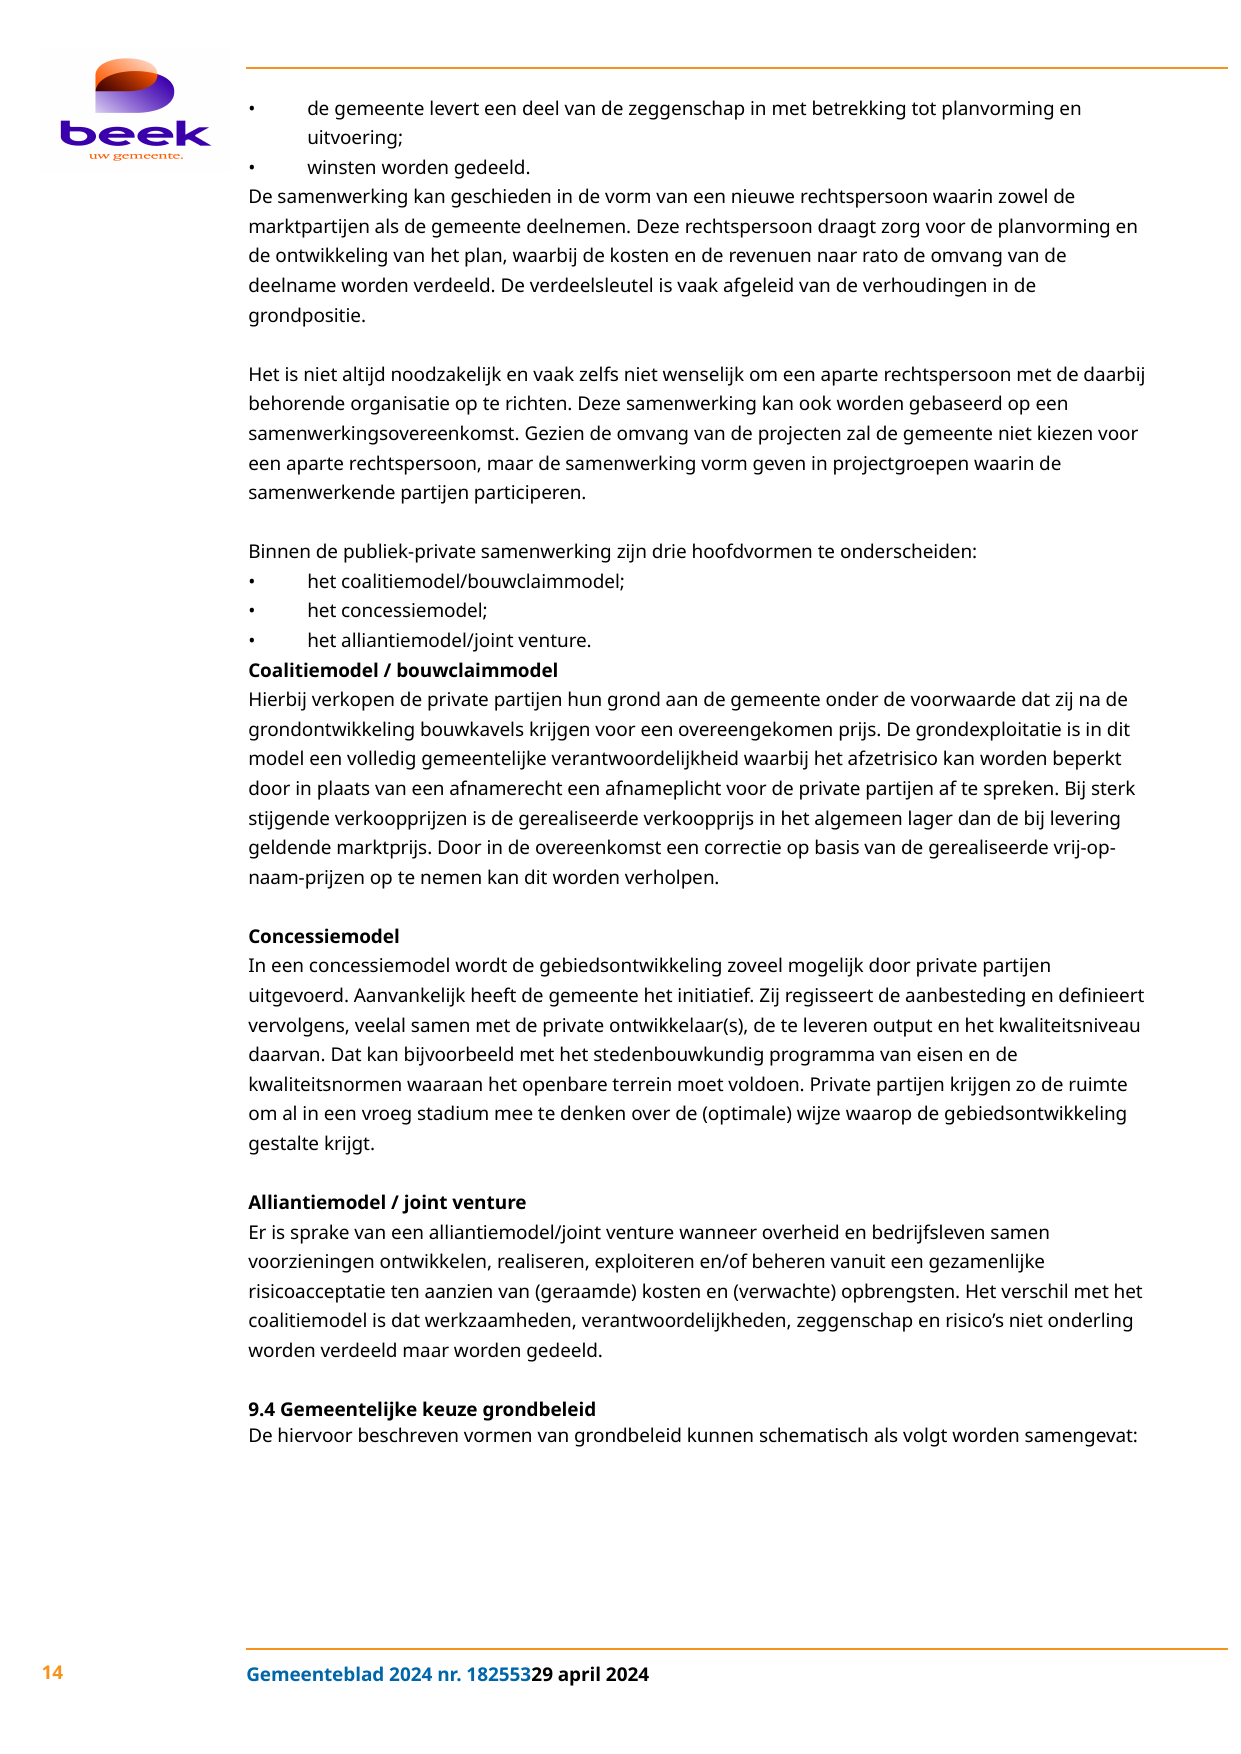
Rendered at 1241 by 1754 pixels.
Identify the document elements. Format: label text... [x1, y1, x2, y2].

list winsten worden gedeeld. [248, 154, 1152, 180]
list de gemeente levert een deel van de zeggenschap in met betrekking tot planvorming en uitvoering; [248, 95, 1152, 150]
list het coalitiemodel/bouwclaimmodel; [248, 568, 1152, 594]
text Binnen de publiek-private samenwerking zijn drie hoofdvormen te onderscheiden: [248, 538, 1152, 564]
picture [41, 47, 231, 172]
list het concessiemodel; [248, 598, 1152, 623]
text De hiervoor beschreven vormen van grondbeleid kunnen schematisch als volgt worden samengevat: [248, 1422, 1152, 1448]
list het alliantiemodel/joint venture. [248, 627, 1152, 653]
text 9.4 Gemeentelijke keuze grondbeleid [248, 1396, 1152, 1422]
text In een concessiemodel wordt de gebiedsontwikkeling zoveel mogelijk door private partijen uitgevoerd. Aanvankelijk heeft de gemeente het initiatief. Zij regisseert de aanbesteding en definieert vervolgens, veelal samen met de private ontwikkelaar(s), de te leveren output en het kwaliteitsniveau daarvan. Dat kan bijvoorbeeld met het stedenbouwkundig programma van eisen en de kwaliteitsnormen waaraan het openbare terrein moet voldoen. Private partijen krijgen zo de ruimte om al in een vroeg stadium mee te denken over de (optimale) wijze waarop de gebiedsontwikkeling gestalte krijgt. [248, 953, 1152, 1156]
text De samenwerking kan geschieden in de vorm van een nieuwe rechtspersoon waarin zowel de marktpartijen als de gemeente deelnemen. Deze rechtspersoon draagt zorg voor de planvorming en de ontwikkeling van het plan, waarbij de kosten en de revenuen naar rato de omvang van de deelname worden verdeeld. De verdeelsleutel is vaak afgeleid van de verhoudingen in de grondpositie. [248, 183, 1152, 328]
text Het is niet altijd noodzakelijk en vaak zelfs niet wenselijk om een aparte rechtspersoon met de daarbij behorende organisatie op te richten. Deze samenwerking kan ook worden gebaseerd op een samenwerkingsovereenkomst. Gezien de omvang van de projecten zal de gemeente niet kiezen voor een aparte rechtspersoon, maar de samenwerking vorm geven in projectgroepen waarin de samenwerkende partijen participeren. [248, 361, 1152, 505]
text Er is sprake van een alliantiemodel/joint venture wanneer overheid en bedrijfsleven samen voorzieningen ontwikkelen, realiseren, exploiteren en/of beheren vanuit een gezamenlijke risicoacceptatie ten aanzien van (geraamde) kosten en (verwachte) opbrengsten. Het verschil met het coalitiemodel is dat werkzaamheden, verantwoordelijkheden, zeggenschap en risico’s niet onderling worden verdeeld maar worden gedeeld. [248, 1219, 1152, 1363]
text Hierbij verkopen de private partijen hun grond aan de gemeente onder de voorwaarde dat zij na de grondontwikkeling bouwkavels krijgen voor een overeengekomen prijs. De grondexploitatie is in dit model een volledig gemeentelijke verantwoordelijkheid waarbij het afzetrisico kan worden beperkt door in plaats van een afnamerecht een afnameplicht voor de private partijen af te spreken. Bij sterk stijgende verkoopprijzen is de gerealiseerde verkoopprijs in het algemeen lager dan de bij levering geldende marktprijs. Door in de overeenkomst een correctie op basis van de gerealiseerde vrij-op-naam-prijzen op te nemen kan dit worden verholpen. [248, 686, 1152, 890]
text Alliantiemodel / joint venture [248, 1189, 1152, 1215]
text Coalitiemodel / bouwclaimmodel [248, 657, 1152, 683]
text Concessiemodel [248, 923, 1152, 949]
